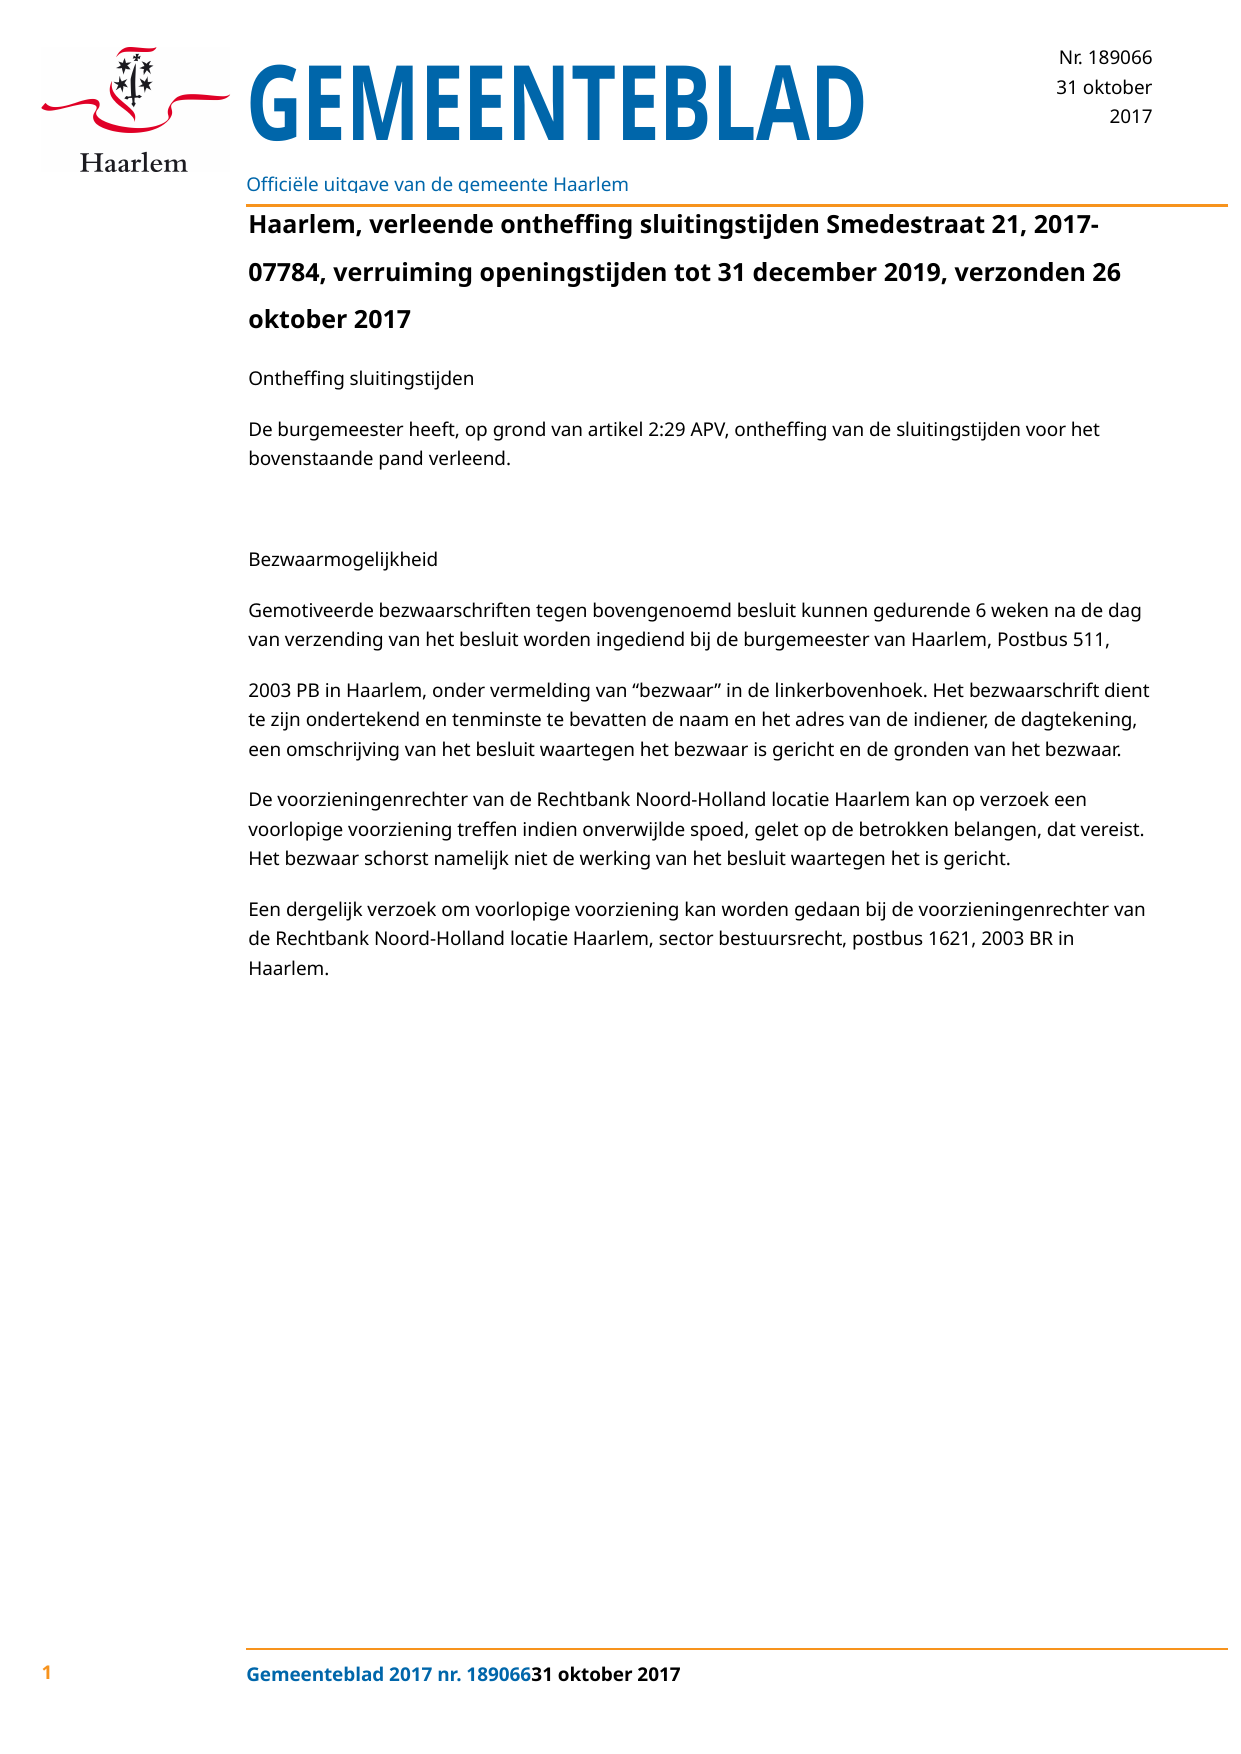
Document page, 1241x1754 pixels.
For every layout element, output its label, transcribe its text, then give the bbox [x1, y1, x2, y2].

text Gemotiveerde bezwaarschriften tegen bovengenoemd besluit kunnen gedurende 6 weken na de dag van verzending van het besluit worden ingediend bij de burgemeester van Haarlem, Postbus 511, [248, 597, 1152, 652]
text Een dergelijk verzoek om voorlopige voorziening kan worden gedaan bij de voorzieningenrechter van de Rechtbank Noord-Holland locatie Haarlem, sector bestuursrecht, postbus 1621, 2003 BR in Haarlem. [248, 896, 1152, 981]
text Bezwaarmogelijkheid [248, 546, 1152, 572]
text De voorzieningenrechter van de Rechtbank Noord-Holland locatie Haarlem kan op verzoek een voorlopige voorziening treffen indien onverwijlde spoed, gelet op de betrokken belangen, dat vereist. Het bezwaar schorst namelijk niet de werking van het besluit waartegen het is gericht. [248, 786, 1152, 871]
text Haarlem, verleende ontheffing sluitingstijden Smedestraat 21, 2017-07784, verruiming openingstijden tot 31 december 2019, verzonden 26 oktober 2017 [248, 207, 1152, 336]
picture [41, 47, 231, 172]
text 2003 PB in Haarlem, onder vermelding van “bezwaar” in de linkerbovenhoek. Het bezwaarschrift dient te zijn ondertekend en tenminste te bevatten de naam en het adres van de indiener, de dagtekening, een omschrijving van het besluit waartegen het bezwaar is gericht en de gronden van het bezwaar. [248, 677, 1152, 762]
text Ontheffing sluitingstijden [248, 366, 1152, 391]
text De burgemeester heeft, op grond van artikel 2:29 APV, ontheffing van de sluitingstijden voor het bovenstaande pand verleend. [248, 416, 1152, 471]
